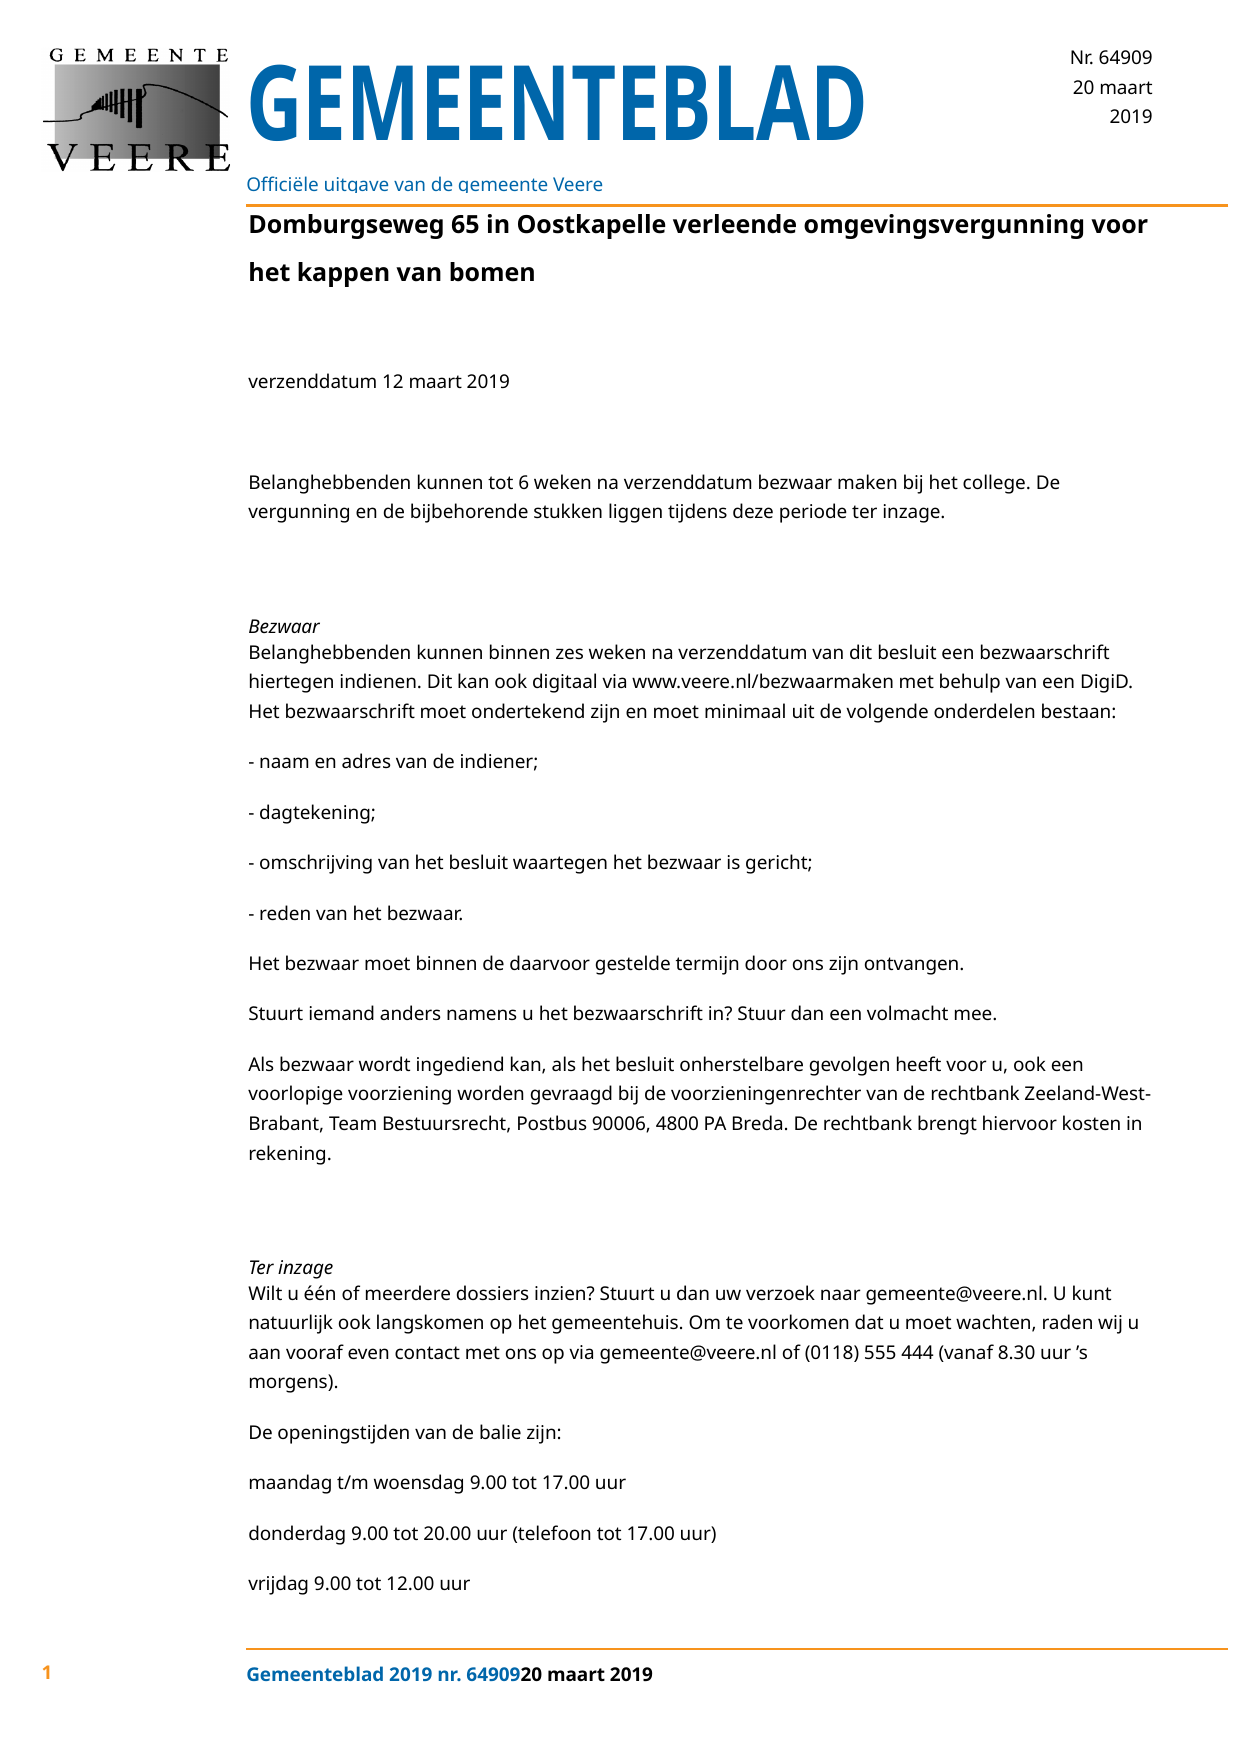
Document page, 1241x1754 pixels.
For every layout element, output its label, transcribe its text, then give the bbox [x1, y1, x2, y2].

text Het bezwaar moet binnen de daarvoor gestelde termijn door ons zijn ontvangen. [248, 950, 1152, 976]
text - dagtekening; [248, 799, 1152, 824]
text vrijdag 9.00 tot 12.00 uur [248, 1570, 1152, 1596]
text - omschrijving van het besluit waartegen het bezwaar is gericht; [248, 849, 1152, 875]
text Belanghebbenden kunnen tot 6 weken na verzenddatum bezwaar maken bij het college. De vergunning en de bijbehorende stukken liggen tijdens deze periode ter inzage. [248, 469, 1152, 524]
text verzenddatum 12 maart 2019 [248, 368, 1152, 394]
text Bezwaar [248, 613, 1152, 639]
text - reden van het bezwaar. [248, 900, 1152, 925]
text Als bezwaar wordt ingediend kan, als het besluit onherstelbare gevolgen heeft voor u, ook een voorlopige voorziening worden gevraagd bij de voorzieningenrechter van de rechtbank Zeeland-West-Brabant, Team Bestuursrecht, Postbus 90006, 4800 PA Breda. De rechtbank brengt hiervoor kosten in rekening. [248, 1051, 1152, 1165]
text Wilt u één of meerdere dossiers inzien? Stuurt u dan uw verzoek naar gemeente@veere.nl. U kunt natuurlijk ook langskomen op het gemeentehuis. Om te voorkomen dat u moet wachten, raden wij u aan vooraf even contact met ons op via gemeente@veere.nl of (0118) 555 444 (vanaf 8.30 uur ’s morgens). [248, 1280, 1152, 1394]
picture [41, 47, 231, 172]
text maandag t/m woensdag 9.00 tot 17.00 uur [248, 1469, 1152, 1495]
text donderdag 9.00 tot 20.00 uur (telefoon tot 17.00 uur) [248, 1520, 1152, 1546]
text - naam en adres van de indiener; [248, 748, 1152, 774]
text Domburgseweg 65 in Oostkapelle verleende omgevingsvergunning voor het kappen van bomen [248, 207, 1152, 288]
text Stuurt iemand anders namens u het bezwaarschrift in? Stuur dan een volmacht mee. [248, 1001, 1152, 1026]
text Belanghebbenden kunnen binnen zes weken na verzenddatum van dit besluit een bezwaarschrift hiertegen indienen. Dit kan ook digitaal via www.veere.nl/bezwaarmaken met behulp van een DigiD. Het bezwaarschrift moet ondertekend zijn en moet minimaal uit de volgende onderdelen bestaan: [248, 639, 1152, 724]
text Ter inzage [248, 1254, 1152, 1280]
text De openingstijden van de balie zijn: [248, 1419, 1152, 1445]
